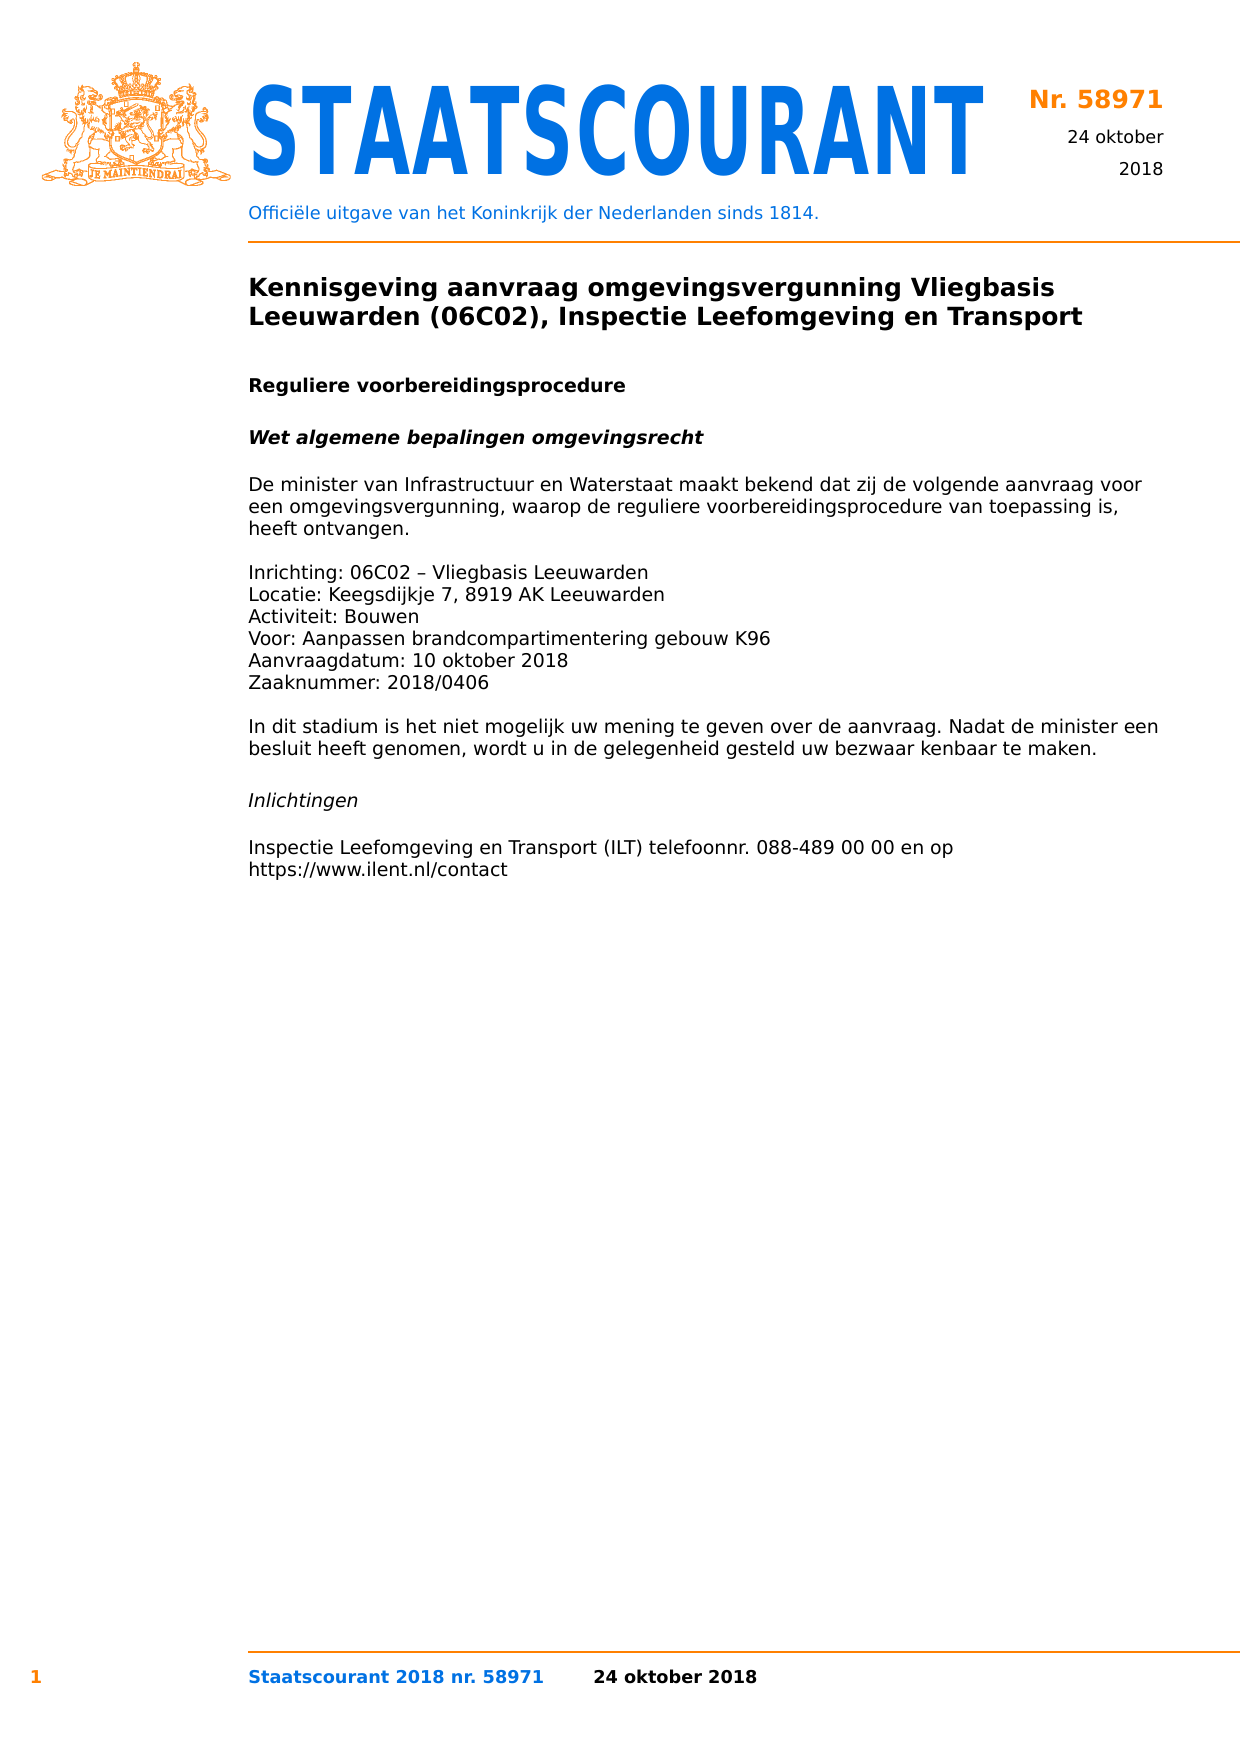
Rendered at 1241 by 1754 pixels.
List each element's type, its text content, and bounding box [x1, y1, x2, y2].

table_cell Officiële uitgave van het Koninkrijk der Nederlanden sinds 1814. [248, 203, 1240, 241]
text Activiteit: Bouwen [248, 606, 1163, 628]
text Voor: Aanpassen brandcompartimentering gebouw K96 [248, 628, 1163, 650]
text Aanvraagdatum: 10 oktober 2018 [248, 650, 1163, 672]
table_cell 2018 [998, 153, 1240, 203]
text Inrichting: 06C02 – Vliegbasis Leeuwarden [248, 562, 1163, 584]
table_header [25, 62, 248, 241]
subtitle Wet algemene bepalingen omgevingsrecht [248, 427, 1163, 449]
text Inspectie Leefomgeving en Transport (ILT) telefoonnr. 088-489 00 00 en op https://www.ilent.nl/contact [248, 837, 1163, 881]
picture [41, 62, 231, 186]
subtitle Kennisgeving aanvraag omgevingsvergunning Vliegbasis Leeuwarden (06C02), Inspectie Leefomgeving en Transport [248, 273, 1163, 331]
table_header STAATSCOURANT [248, 62, 998, 203]
table_cell 24 oktober [998, 121, 1240, 153]
text Zaaknummer: 2018/0406 [248, 672, 1163, 694]
subtitle Reguliere voorbereidingsprocedure [248, 375, 1163, 397]
text In dit stadium is het niet mogelijk uw mening te geven over de aanvraag. Nadat de minister een besluit heeft genomen, wordt u in de gelegenheid gesteld uw bezwaar kenbaar te maken. [248, 716, 1163, 759]
subtitle Inlichtingen [248, 789, 1163, 812]
text Locatie: Keegsdijkje 7, 8919 AK Leeuwarden [248, 584, 1163, 606]
table_header Nr. 58971 [998, 62, 1240, 121]
text De minister van Infrastructuur en Waterstaat maakt bekend dat zij de volgende aanvraag voor een omgevingsvergunning, waarop de reguliere voorbereidingsprocedure van toepassing is, heeft ontvangen. [248, 474, 1163, 540]
